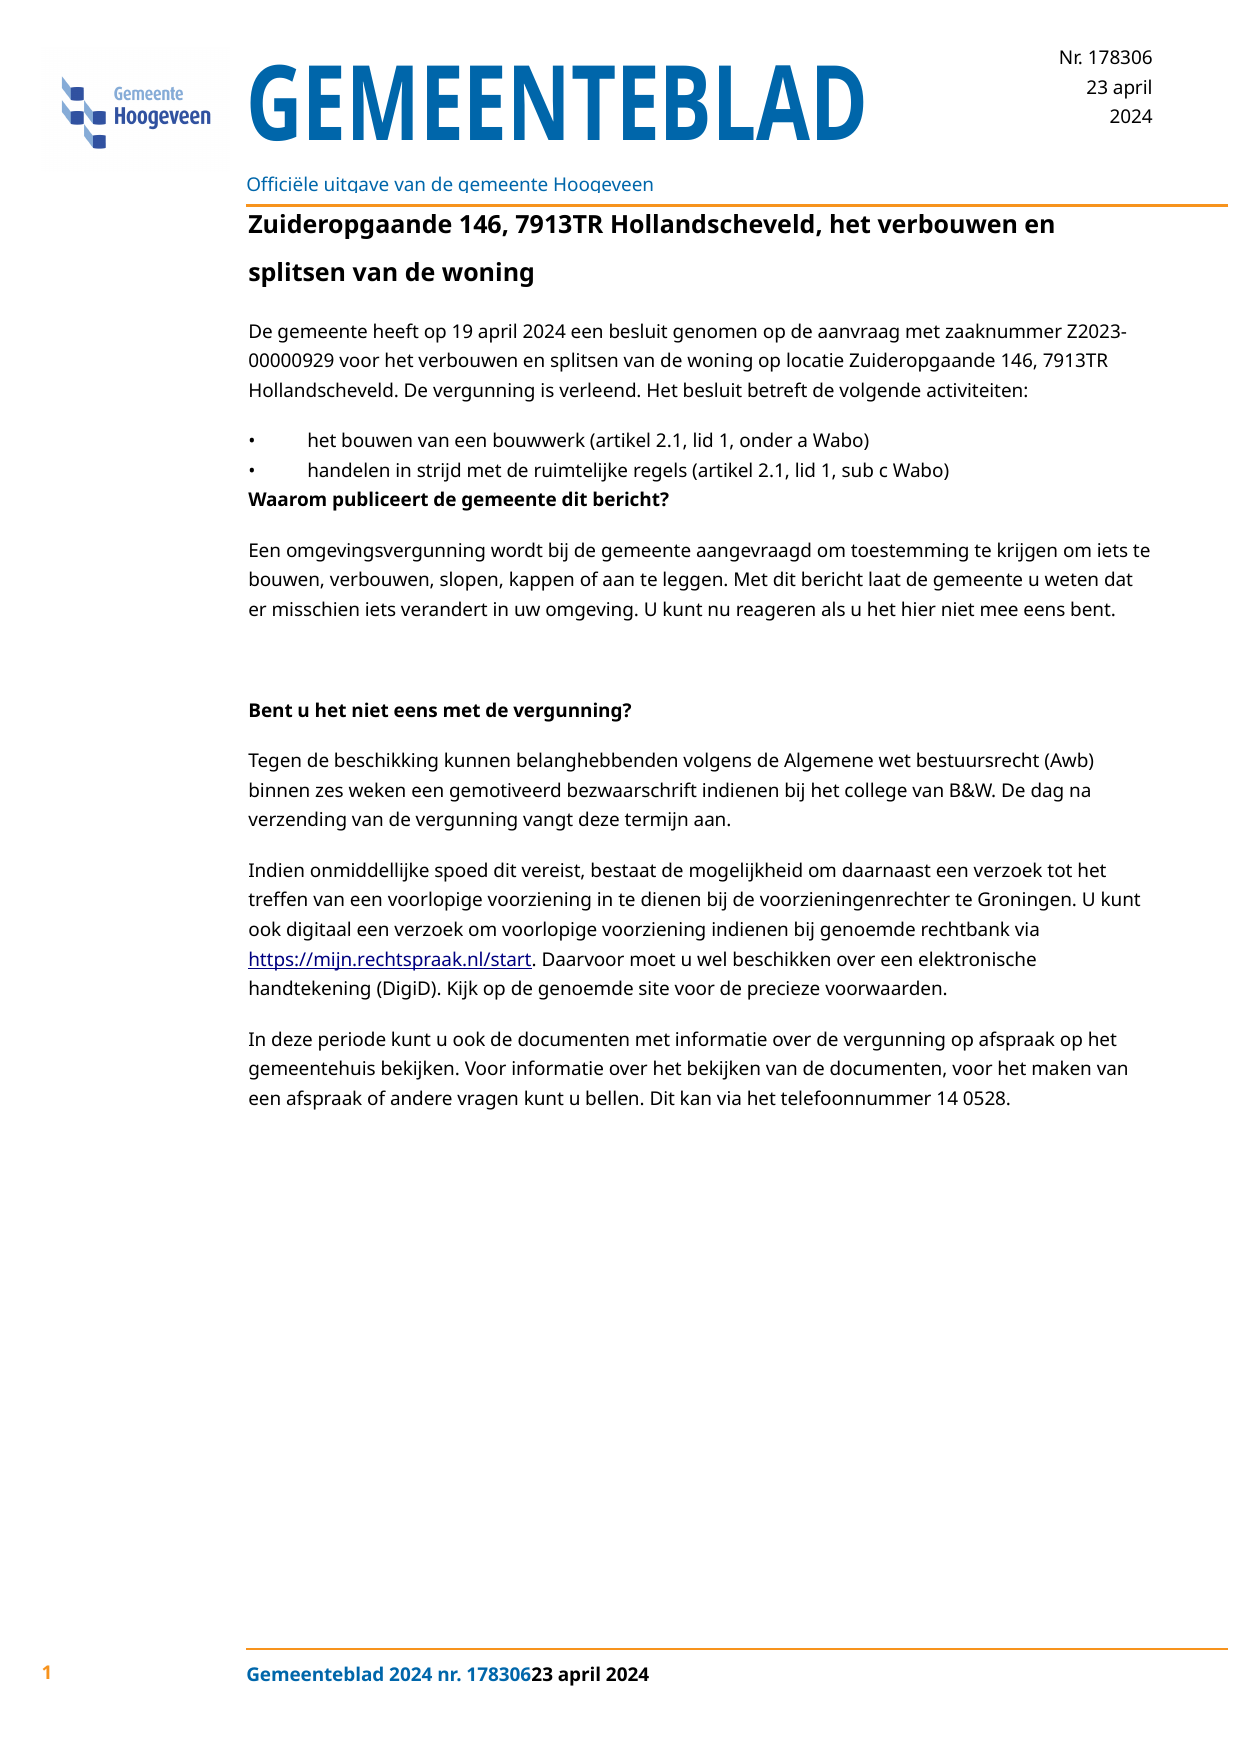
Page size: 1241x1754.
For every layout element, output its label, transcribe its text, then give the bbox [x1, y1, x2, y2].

text De gemeente heeft op 19 april 2024 een besluit genomen op de aanvraag met zaaknummer Z2023-00000929 voor het verbouwen en splitsen van de woning op locatie Zuideropgaande 146, 7913TR Hollandscheveld. De vergunning is verleend. Het besluit betreft de volgende activiteiten: [248, 318, 1152, 403]
picture [41, 47, 231, 172]
text In deze periode kunt u ook de documenten met informatie over de vergunning op afspraak op het gemeentehuis bekijken. Voor informatie over het bekijken van de documenten, voor het maken van een afspraak of andere vragen kunt u bellen. Dit kan via het telefoonnummer 14 0528. [248, 1026, 1152, 1111]
list het bouwen van een bouwwerk (artikel 2.1, lid 1, onder a Wabo) [248, 427, 1152, 453]
text Zuideropgaande 146, 7913TR Hollandscheveld, het verbouwen en splitsen van de woning [248, 207, 1152, 288]
list handelen in strijd met de ruimtelijke regels (artikel 2.1, lid 1, sub c Wabo) [248, 457, 1152, 483]
text Indien onmiddellijke spoed dit vereist, bestaat de mogelijkheid om daarnaast een verzoek tot het treffen van een voorlopige voorziening in te dienen bij de voorzieningenrechter te Groningen. U kunt ook digitaal een verzoek om voorlopige voorziening indienen bij genoemde rechtbank via https://mijn.rechtspraak.nl/start. Daarvoor moet u wel beschikken over een elektronische handtekening (DigiD). Kijk op de genoemde site voor de precieze voorwaarden. [248, 857, 1152, 1001]
text Bent u het niet eens met de vergunning? [248, 697, 1152, 723]
text Waarom publiceert de gemeente dit bericht? [248, 487, 1152, 512]
text Een omgevingsvergunning wordt bij de gemeente aangevraagd om toestemming te krijgen om iets te bouwen, verbouwen, slopen, kappen of aan te leggen. Met dit bericht laat de gemeente u weten dat er misschien iets verandert in uw omgeving. U kunt nu reageren als u het hier niet mee eens bent. [248, 537, 1152, 622]
text Tegen de beschikking kunnen belanghebbenden volgens de Algemene wet bestuursrecht (Awb) binnen zes weken een gemotiveerd bezwaarschrift indienen bij het college van B&W. De dag na verzending van de vergunning vangt deze termijn aan. [248, 747, 1152, 832]
